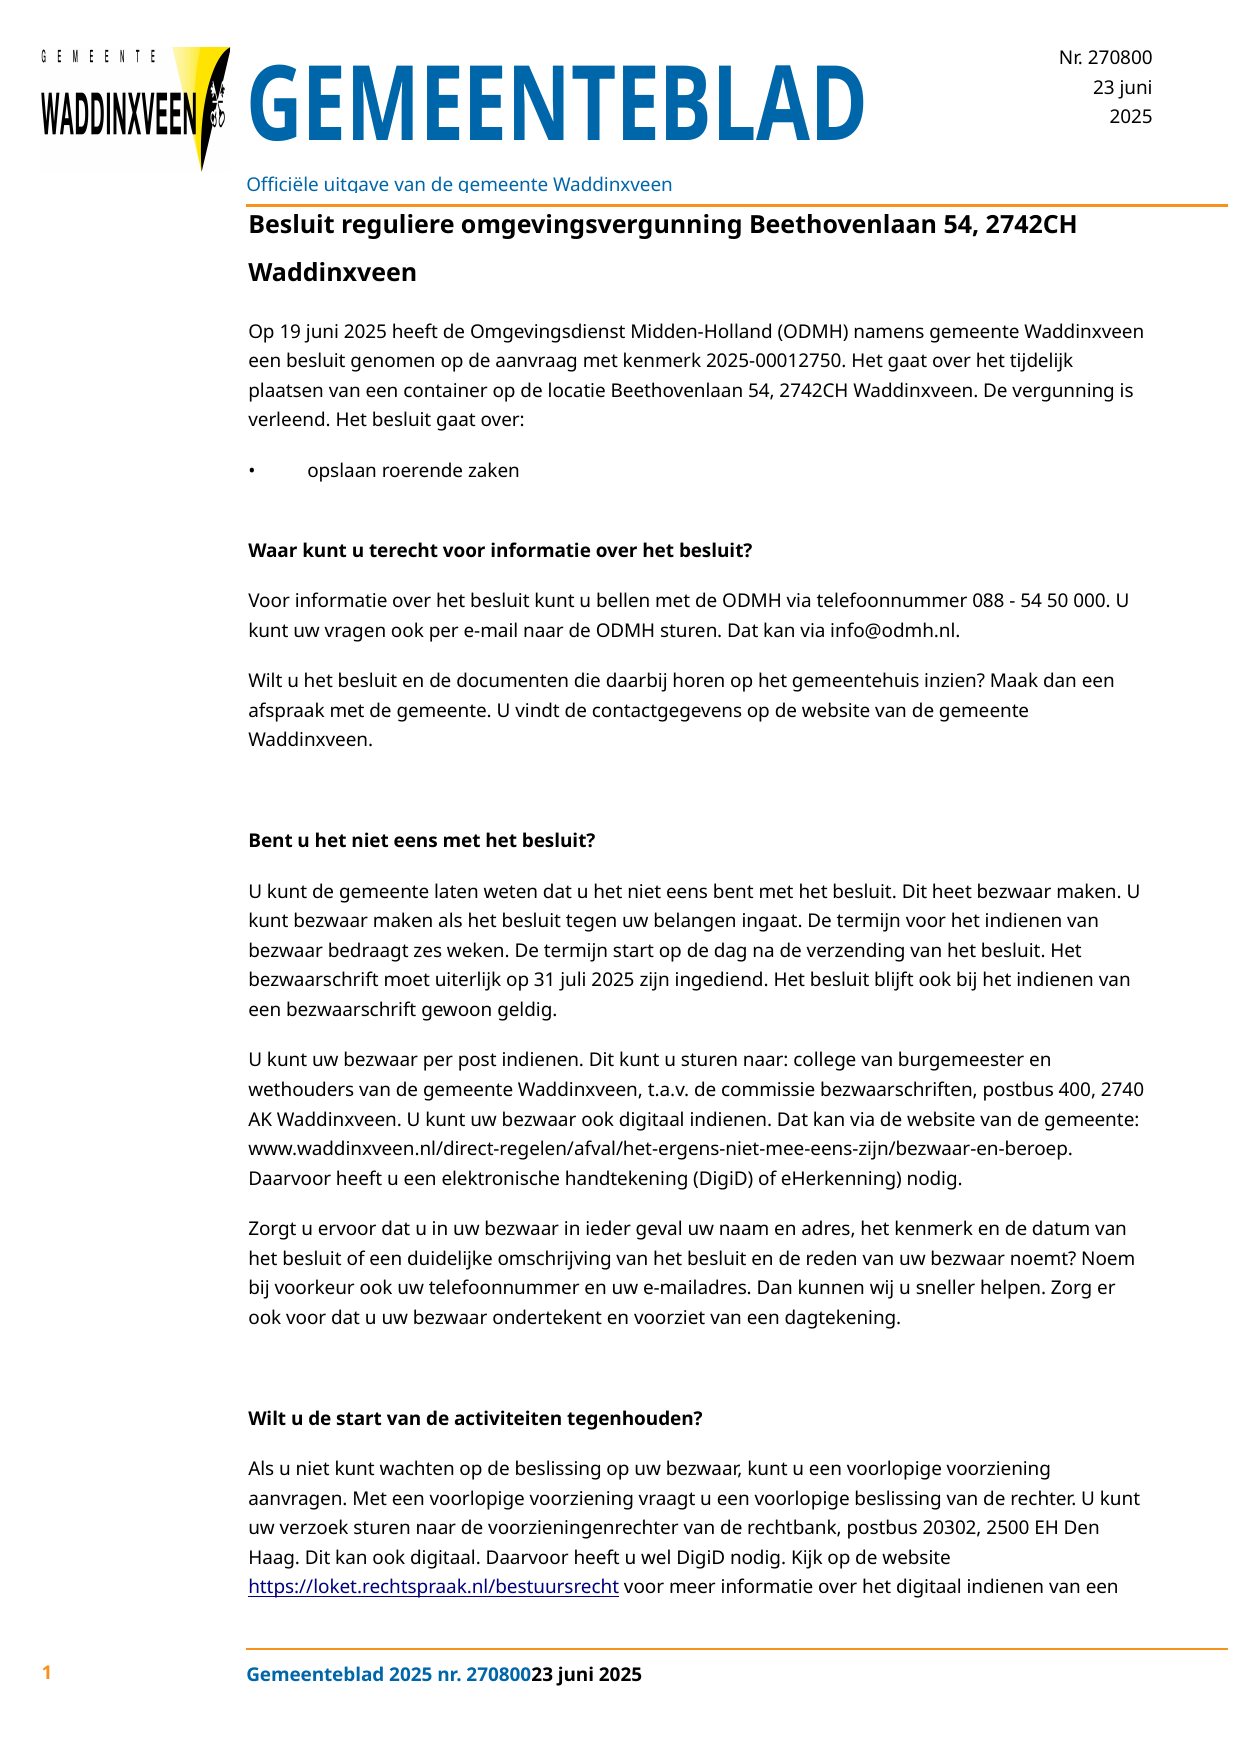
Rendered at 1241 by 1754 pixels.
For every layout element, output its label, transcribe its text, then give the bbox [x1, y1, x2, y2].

text Voor informatie over het besluit kunt u bellen met de ODMH via telefoonnummer 088 - 54 50 000. U kunt uw vragen ook per e-mail naar de ODMH sturen. Dat kan via info@odmh.nl. [248, 587, 1152, 643]
text Wilt u het besluit en de documenten die daarbij horen op het gemeentehuis inzien? Maak dan een afspraak met de gemeente. U vindt de contactgegevens op de website van de gemeente Waddinxveen. [248, 667, 1152, 752]
picture [41, 47, 231, 172]
text Zorgt u ervoor dat u in uw bezwaar in ieder geval uw naam en adres, het kenmerk en de datum van het besluit of een duidelijke omschrijving van het besluit en de reden van uw bezwaar noemt? Noem bij voorkeur ook uw telefoonnummer en uw e-mailadres. Dan kunnen wij u sneller helpen. Zorg er ook voor dat u uw bezwaar ondertekent en voorziet van een dagtekening. [248, 1215, 1152, 1330]
text Besluit reguliere omgevingsvergunning Beethovenlaan 54, 2742CH Waddinxveen [248, 207, 1152, 288]
text Waar kunt u terecht voor informatie over het besluit? [248, 537, 1152, 563]
list opslaan roerende zaken [248, 457, 1152, 483]
text Bent u het niet eens met het besluit? [248, 827, 1152, 853]
text Als u niet kunt wachten op de beslissing op uw bezwaar, kunt u een voorlopige voorziening aanvragen. Met een voorlopige voorziening vraagt u een voorlopige beslissing van de rechter. U kunt uw verzoek sturen naar de voorzieningenrechter van de rechtbank, postbus 20302, 2500 EH Den Haag. Dit kan ook digitaal. Daarvoor heeft u wel DigiD nodig. Kijk op de website https://loket.rechtspraak.nl/bestuursrecht voor meer informatie over het digitaal indienen van een [248, 1455, 1152, 1599]
text U kunt uw bezwaar per post indienen. Dit kunt u sturen naar: college van burgemeester en wethouders van de gemeente Waddinxveen, t.a.v. de commissie bezwaarschriften, postbus 400, 2740 AK Waddinxveen. U kunt uw bezwaar ook digitaal indienen. Dat kan via de website van de gemeente: www.waddinxveen.nl/direct-regelen/afval/het-ergens-niet-mee-eens-zijn/bezwaar-en-beroep. Daarvoor heeft u een elektronische handtekening (DigiD) of eHerkenning) nodig. [248, 1047, 1152, 1191]
text Op 19 juni 2025 heeft de Omgevingsdienst Midden-Holland (ODMH) namens gemeente Waddinxveen een besluit genomen op de aanvraag met kenmerk 2025-00012750. Het gaat over het tijdelijk plaatsen van een container op de locatie Beethovenlaan 54, 2742CH Waddinxveen. De vergunning is verleend. Het besluit gaat over: [248, 318, 1152, 432]
text Wilt u de start van de activiteiten tegenhouden? [248, 1405, 1152, 1431]
text U kunt de gemeente laten weten dat u het niet eens bent met het besluit. Dit heet bezwaar maken. U kunt bezwaar maken als het besluit tegen uw belangen ingaat. De termijn voor het indienen van bezwaar bedraagt zes weken. De termijn start op de dag na de verzending van het besluit. Het bezwaarschrift moet uiterlijk op 31 juli 2025 zijn ingediend. Het besluit blijft ook bij het indienen van een bezwaarschrift gewoon geldig. [248, 878, 1152, 1022]
